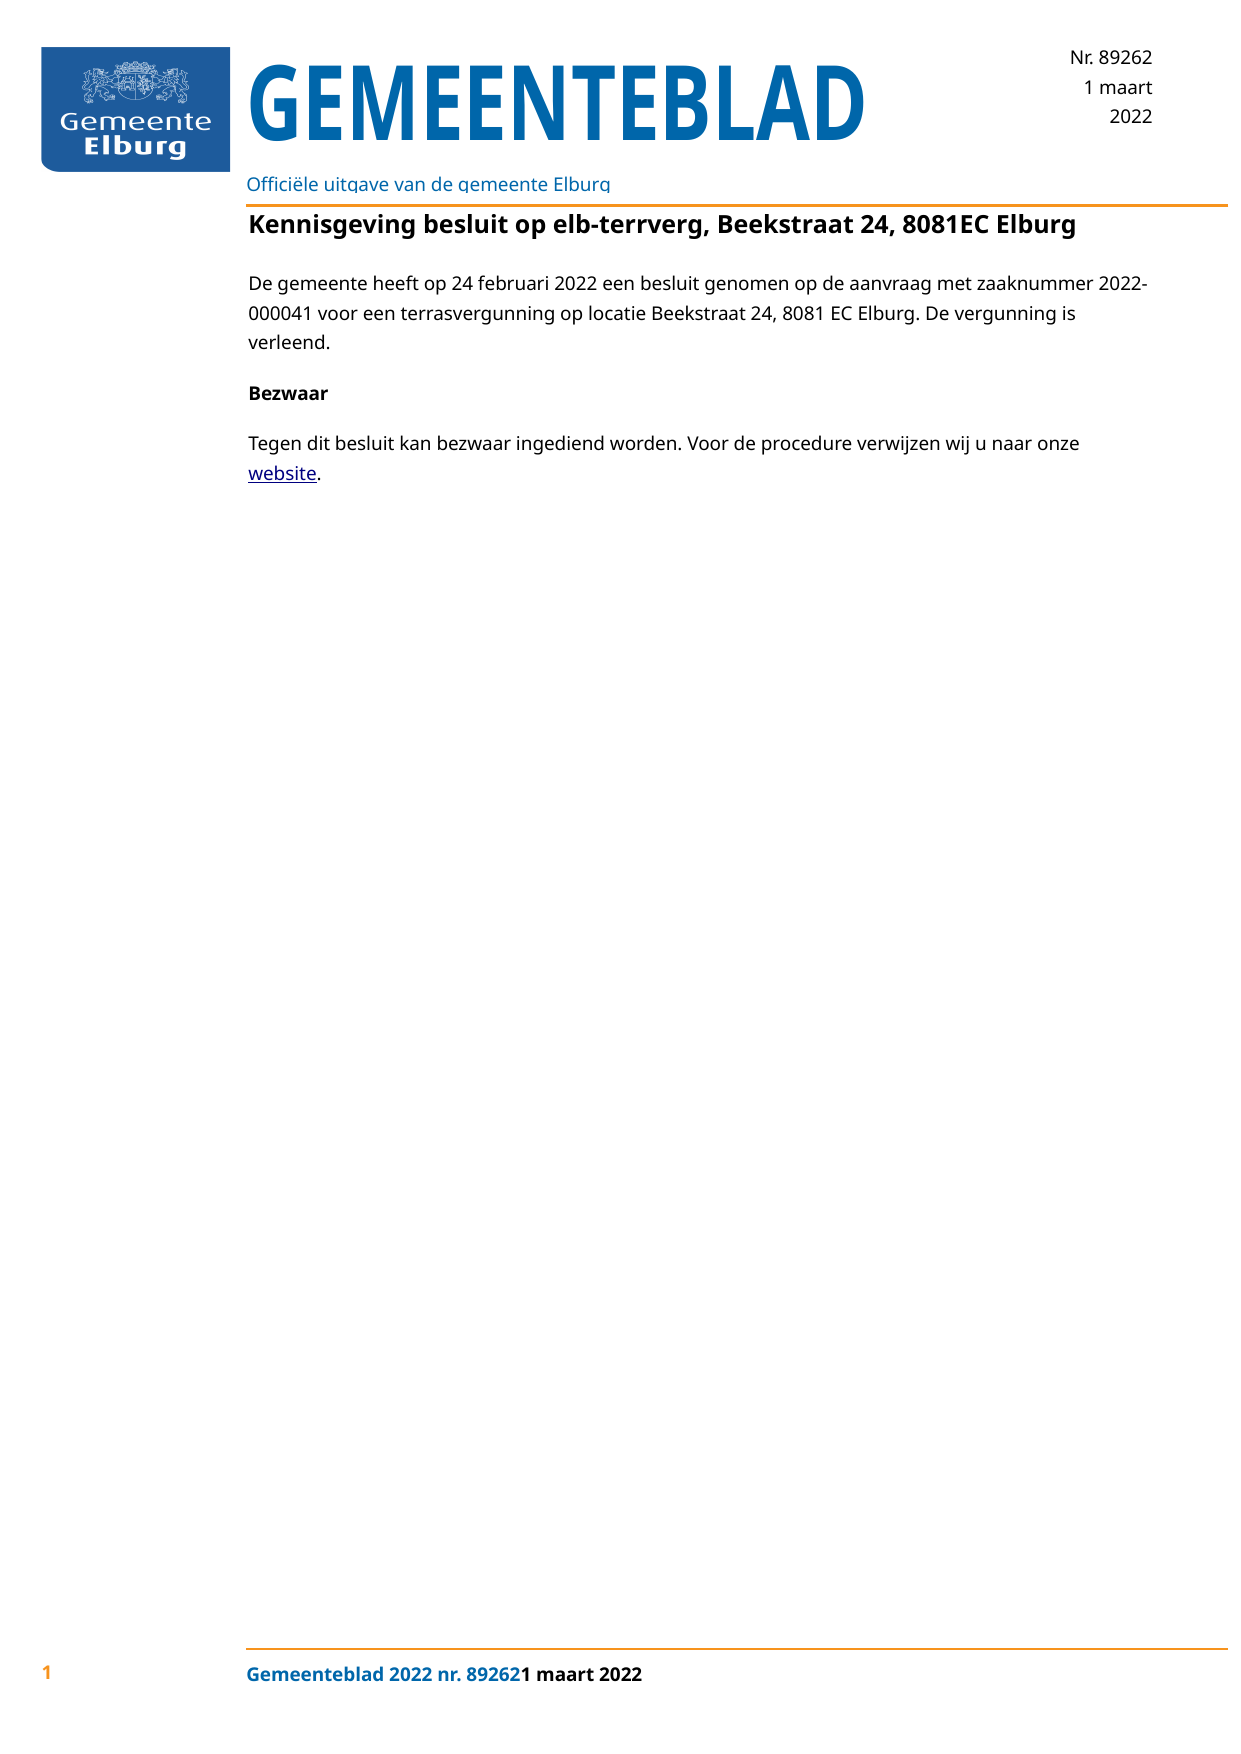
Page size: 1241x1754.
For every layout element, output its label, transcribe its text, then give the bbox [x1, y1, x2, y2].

text Tegen dit besluit kan bezwaar ingediend worden. Voor de procedure verwijzen wij u naar onze website. [248, 430, 1152, 486]
text Kennisgeving besluit op elb-terrverg, Beekstraat 24, 8081EC Elburg [248, 207, 1152, 241]
text De gemeente heeft op 24 februari 2022 een besluit genomen op de aanvraag met zaaknummer 2022-000041 voor een terrasvergunning op locatie Beekstraat 24, 8081 EC Elburg. De vergunning is verleend. [248, 270, 1152, 355]
picture [41, 47, 231, 172]
text Bezwaar [248, 380, 1152, 406]
